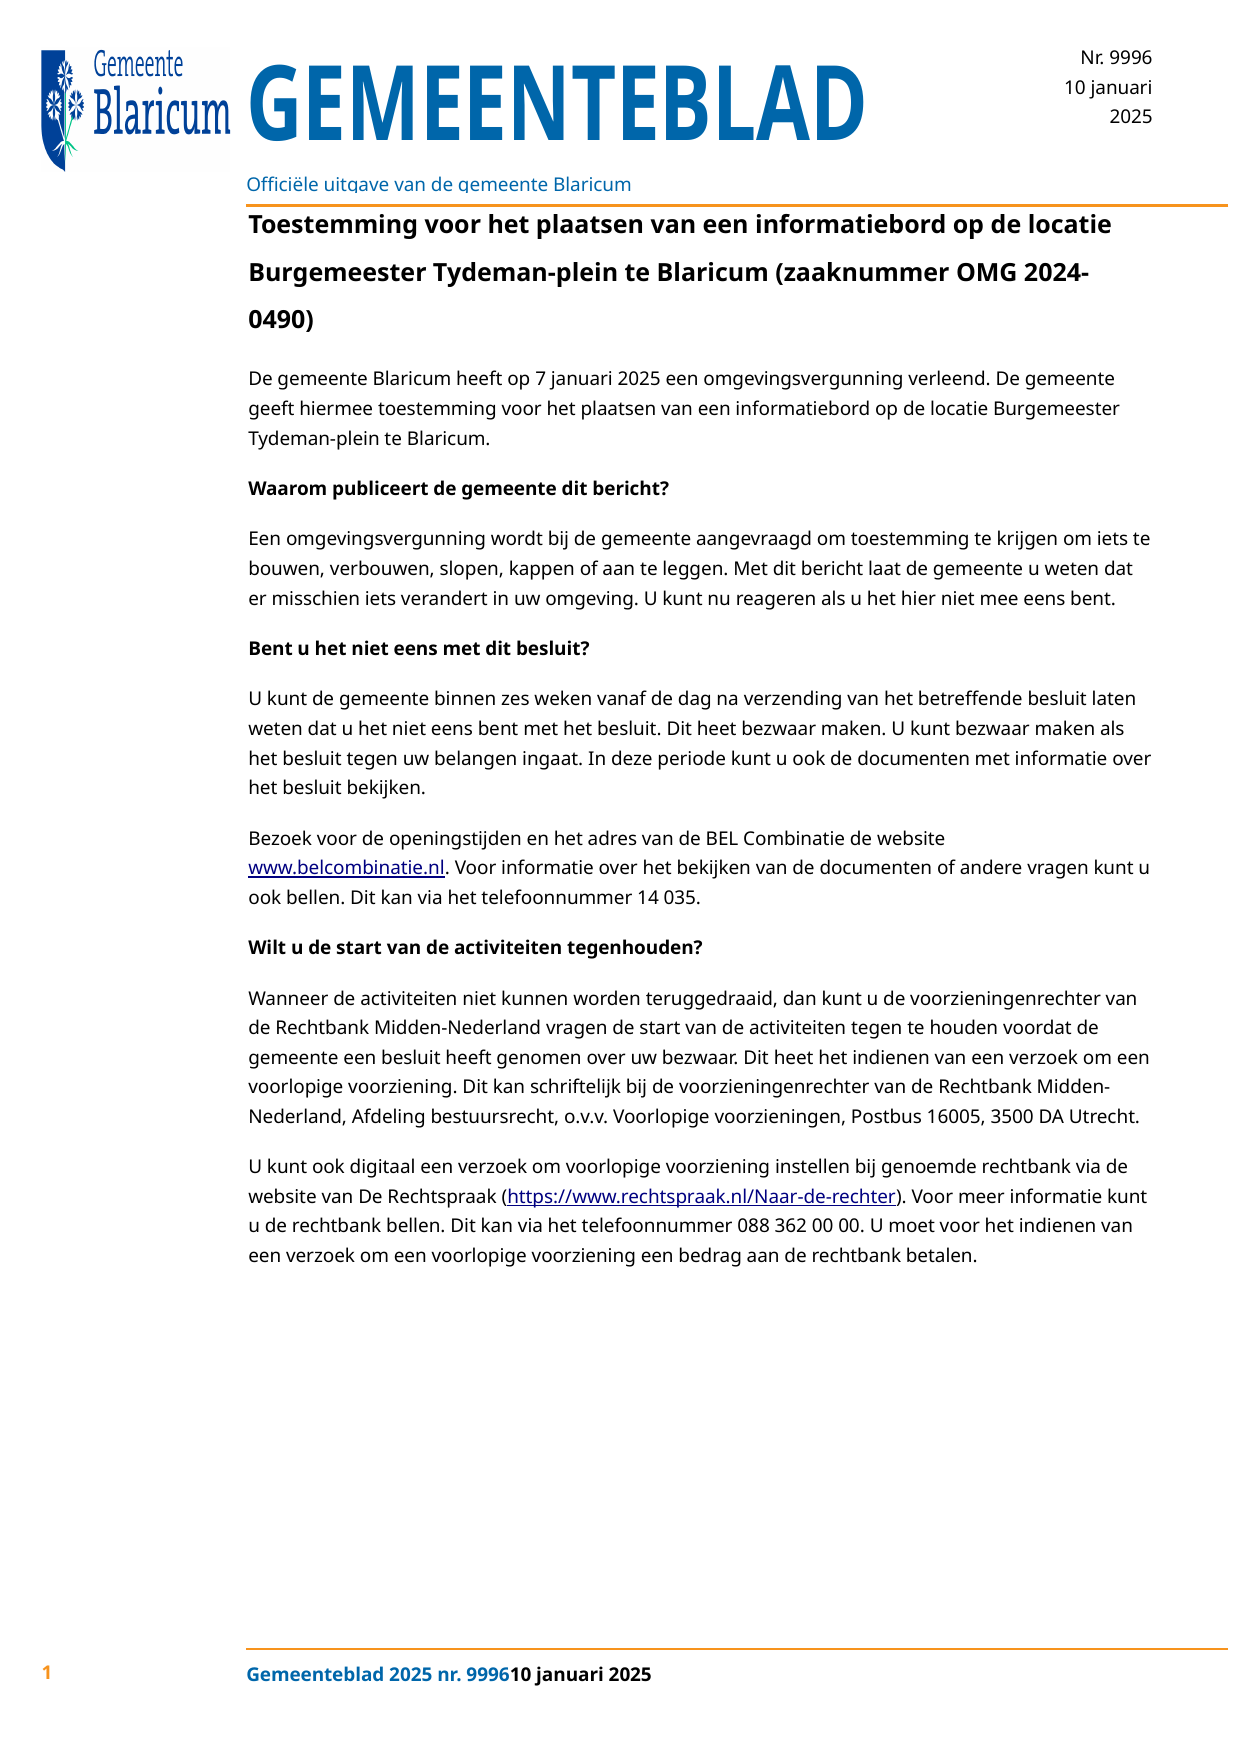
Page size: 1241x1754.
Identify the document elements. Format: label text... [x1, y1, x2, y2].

text Toestemming voor het plaatsen van een informatiebord op de locatie Burgemeester Tydeman-plein te Blaricum (zaaknummer OMG 2024-0490) [248, 207, 1152, 336]
text Een omgevingsvergunning wordt bij de gemeente aangevraagd om toestemming te krijgen om iets te bouwen, verbouwen, slopen, kappen of aan te leggen. Met dit bericht laat de gemeente u weten dat er misschien iets verandert in uw omgeving. U kunt nu reageren als u het hier niet mee eens bent. [248, 526, 1152, 610]
text Waarom publiceert de gemeente dit bericht? [248, 475, 1152, 501]
text Bent u het niet eens met dit besluit? [248, 635, 1152, 661]
text Bezoek voor de openingstijden en het adres van de BEL Combinatie de website www.belcombinatie.nl. Voor informatie over het bekijken van de documenten of andere vragen kunt u ook bellen. Dit kan via het telefoonnummer 14 035. [248, 825, 1152, 909]
text Wanneer de activiteiten niet kunnen worden teruggedraaid, dan kunt u de voorzieningenrechter van de Rechtbank Midden-Nederland vragen de start van de activiteiten tegen te houden voordat de gemeente een besluit heeft genomen over uw bezwaar. Dit heet het indienen van een verzoek om een voorlopige voorziening. Dit kan schriftelijk bij de voorzieningenrechter van de Rechtbank Midden-Nederland, Afdeling bestuursrecht, o.v.v. Voorlopige voorzieningen, Postbus 16005, 3500 DA Utrecht. [248, 985, 1152, 1129]
text Wilt u de start van de activiteiten tegenhouden? [248, 934, 1152, 960]
text De gemeente Blaricum heeft op 7 januari 2025 een omgevingsvergunning verleend. De gemeente geeft hiermee toestemming voor het plaatsen van een informatiebord op de locatie Burgemeester Tydeman-plein te Blaricum. [248, 366, 1152, 450]
picture [41, 47, 231, 172]
text U kunt ook digitaal een verzoek om voorlopige voorziening instellen bij genoemde rechtbank via de website van De Rechtspraak (https://www.rechtspraak.nl/Naar-de-rechter). Voor meer informatie kunt u de rechtbank bellen. Dit kan via het telefoonnummer 088 362 00 00. U moet voor het indienen van een verzoek om een voorlopige voorziening een bedrag aan de rechtbank betalen. [248, 1153, 1152, 1268]
text U kunt de gemeente binnen zes weken vanaf de dag na verzending van het betreffende besluit laten weten dat u het niet eens bent met het besluit. Dit heet bezwaar maken. U kunt bezwaar maken als het besluit tegen uw belangen ingaat. In deze periode kunt u ook de documenten met informatie over het besluit bekijken. [248, 686, 1152, 800]
